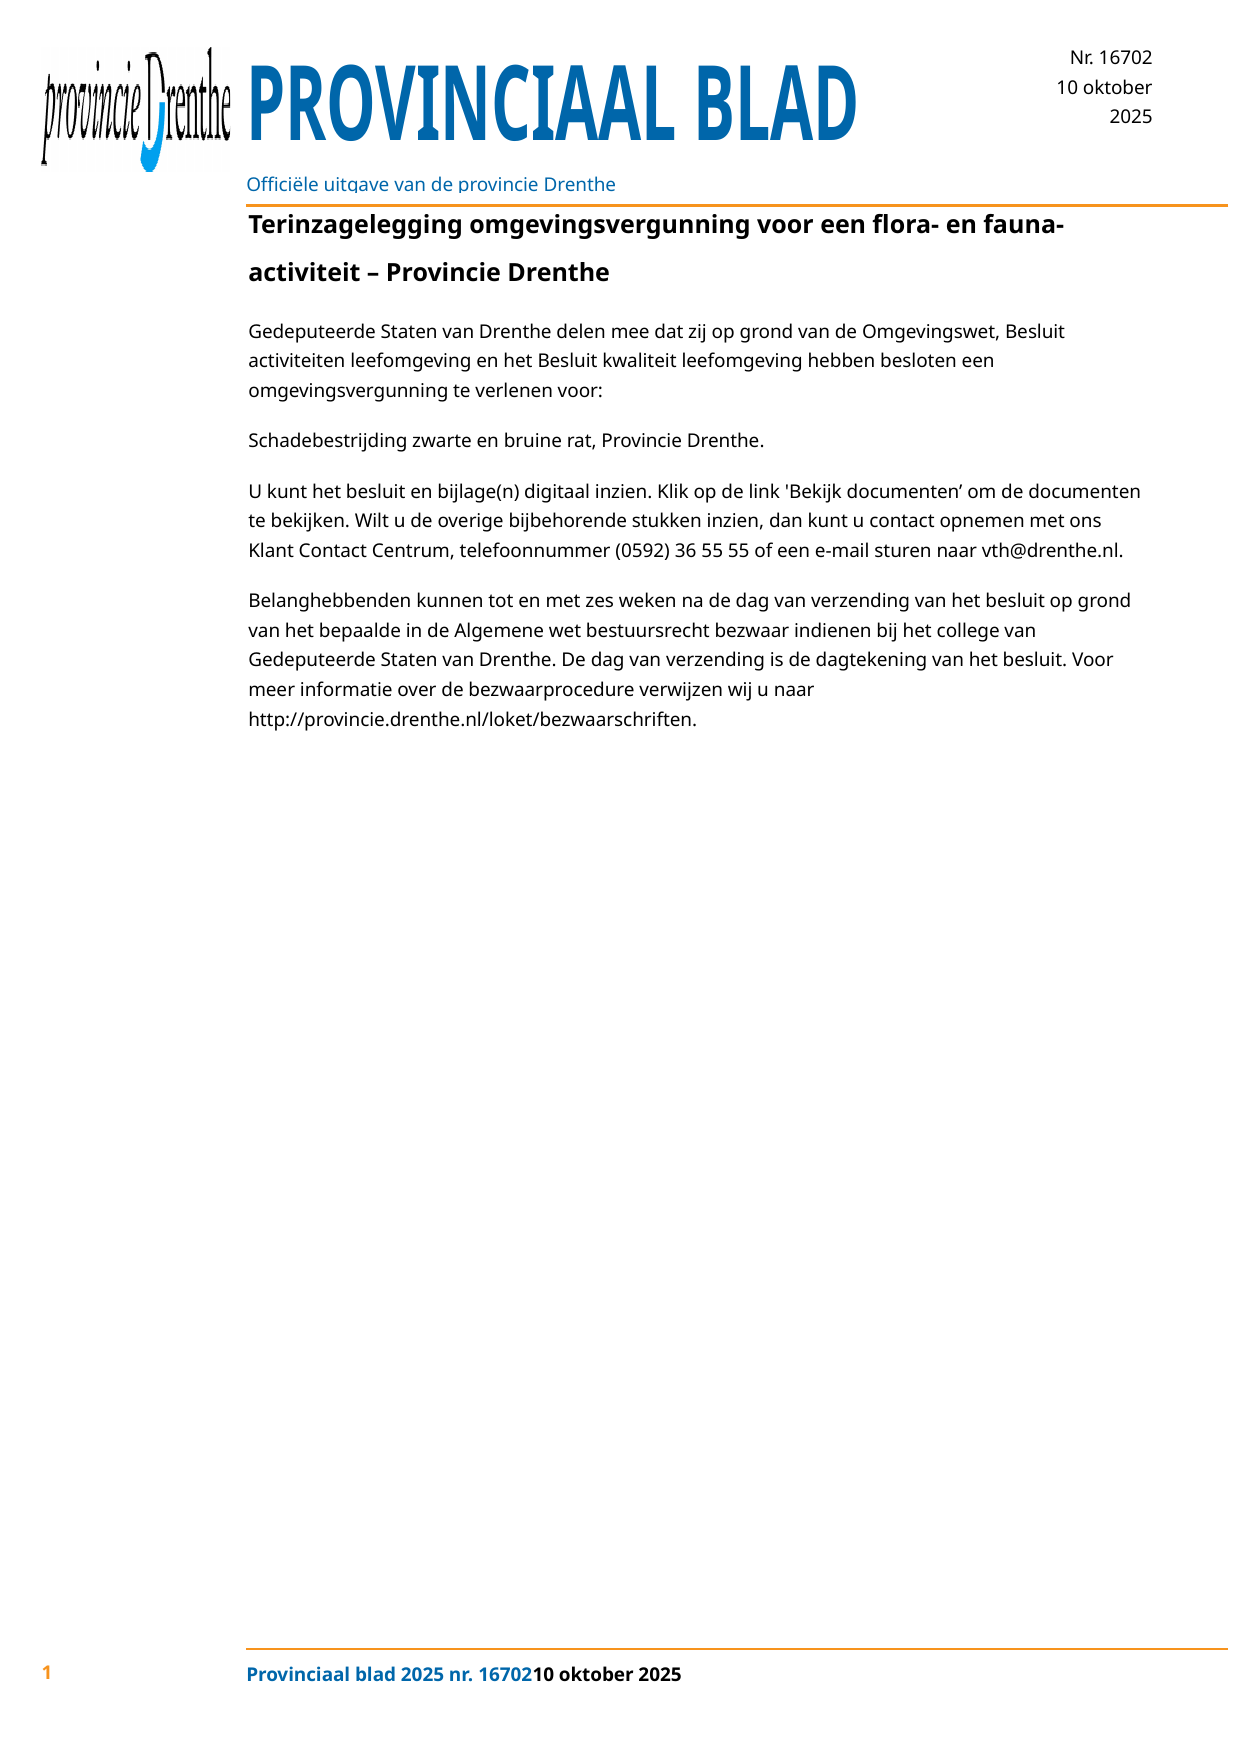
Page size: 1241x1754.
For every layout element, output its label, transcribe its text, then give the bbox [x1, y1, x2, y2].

text Gedeputeerde Staten van Drenthe delen mee dat zij op grond van de Omgevingswet, Besluit activiteiten leefomgeving en het Besluit kwaliteit leefomgeving hebben besloten een omgevingsvergunning te verlenen voor: [248, 318, 1152, 403]
text U kunt het besluit en bijlage(n) digitaal inzien. Klik op de link 'Bekijk documenten’ om de documenten te bekijken. Wilt u de overige bijbehorende stukken inzien, dan kunt u contact opnemen met ons Klant Contact Centrum, telefoonnummer (0592) 36 55 55 of een e-mail sturen naar vth@drenthe.nl. [248, 478, 1152, 563]
text Terinzagelegging omgevingsvergunning voor een flora- en fauna-activiteit – Provincie Drenthe [248, 207, 1152, 288]
text Belanghebbenden kunnen tot en met zes weken na de dag van verzending van het besluit op grond van het bepaalde in de Algemene wet bestuursrecht bezwaar indienen bij het college van Gedeputeerde Staten van Drenthe. De dag van verzending is de dagtekening van het besluit. Voor meer informatie over de bezwaarprocedure verwijzen wij u naar http://provincie.drenthe.nl/loket/bezwaarschriften. [248, 587, 1152, 732]
text Schadebestrijding zwarte en bruine rat, Provincie Drenthe. [248, 427, 1152, 453]
picture [41, 47, 231, 172]
